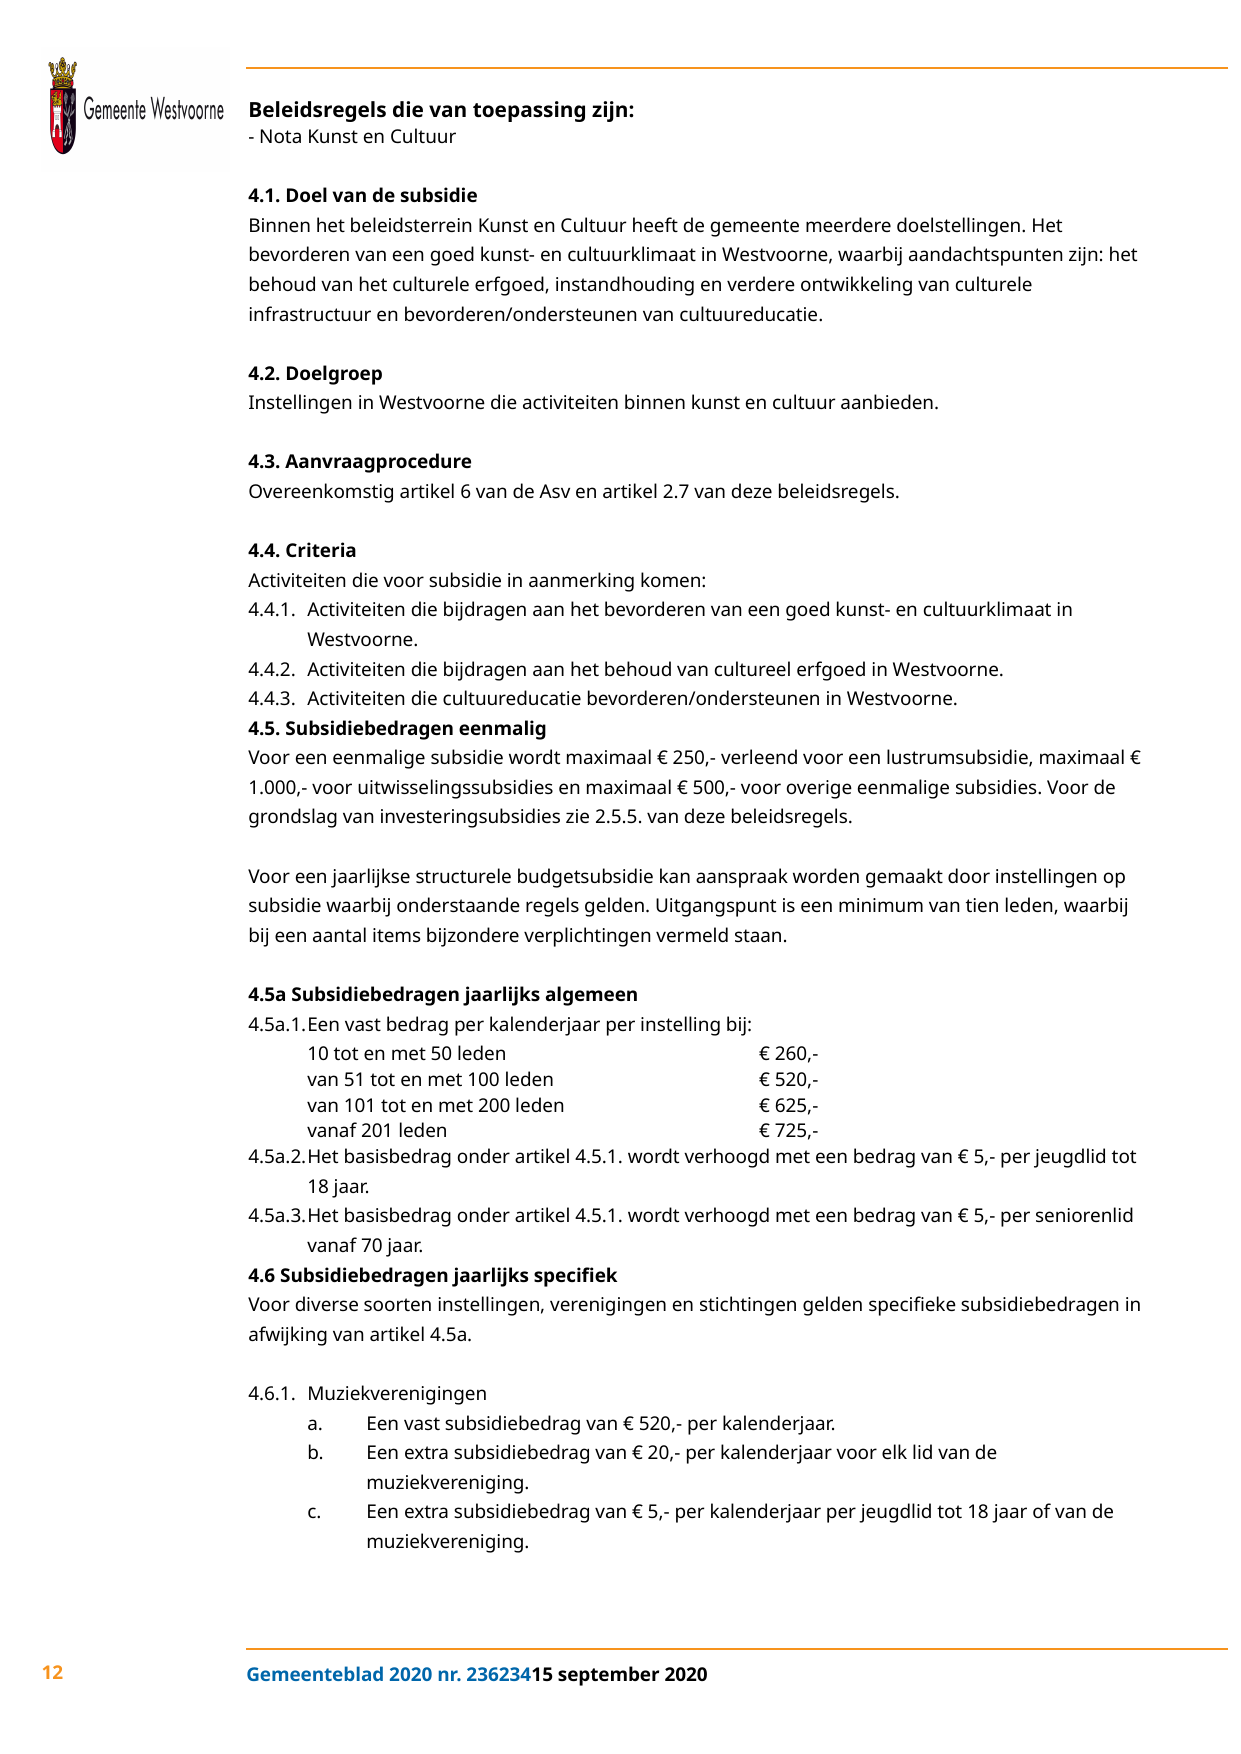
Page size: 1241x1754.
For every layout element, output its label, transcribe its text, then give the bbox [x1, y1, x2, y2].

text 4.5. Subsidiebedragen eenmalig [248, 715, 1152, 741]
table_cell van 101 tot en met 200 leden [307, 1092, 759, 1118]
list Een vast bedrag per kalenderjaar per instelling bij: [248, 1011, 1152, 1036]
list Het basisbedrag onder artikel 4.5.1. wordt verhoogd met een bedrag van € 5,- per seniorenlid vanaf 70 jaar. [248, 1203, 1152, 1258]
text 4.1. Doel van de subsidie [248, 182, 1152, 208]
text 4.3. Aanvraagprocedure [248, 449, 1152, 474]
table_cell € 520,- [759, 1066, 1211, 1092]
table_cell € 625,- [759, 1092, 1211, 1118]
list Het basisbedrag onder artikel 4.5.1. wordt verhoogd met een bedrag van € 5,- per jeugdlid tot 18 jaar. [248, 1143, 1152, 1199]
table_header 10 tot en met 50 leden [307, 1040, 759, 1066]
text Binnen het beleidsterrein Kunst en Cultuur heeft de gemeente meerdere doelstellingen. Het bevorderen van een goed kunst- en cultuurklimaat in Westvoorne, waarbij aandachtspunten zijn: het behoud van het culturele erfgoed, instandhouding en verdere ontwikkeling van culturele infrastructuur en bevorderen/ondersteunen van cultuureducatie. [248, 212, 1152, 326]
text Activiteiten die voor subsidie in aanmerking komen: [248, 567, 1152, 593]
text 4.5a Subsidiebedragen jaarlijks algemeen [248, 981, 1152, 1007]
list Activiteiten die bijdragen aan het bevorderen van een goed kunst- en cultuurklimaat in Westvoorne. [248, 597, 1152, 652]
table_cell € 725,- [759, 1118, 1211, 1143]
text Instellingen in Westvoorne die activiteiten binnen kunst en cultuur aanbieden. [248, 389, 1152, 415]
text Voor een jaarlijkse structurele budgetsubsidie kan aanspraak worden gemaakt door instellingen op subsidie waarbij onderstaande regels gelden. Uitgangspunt is een minimum van tien leden, waarbij bij een aantal items bijzondere verplichtingen vermeld staan. [248, 863, 1152, 948]
list Activiteiten die cultuureducatie bevorderen/ondersteunen in Westvoorne. [248, 685, 1152, 711]
list Muziekverenigingen [248, 1380, 1152, 1406]
list Een extra subsidiebedrag van € 20,- per kalenderjaar voor elk lid van de muziekvereniging. [307, 1439, 1152, 1494]
picture [41, 47, 231, 172]
text 4.2. Doelgroep [248, 360, 1152, 386]
table_cell van 51 tot en met 100 leden [307, 1066, 759, 1092]
text - Nota Kunst en Cultuur [248, 123, 1152, 149]
list Een vast subsidiebedrag van € 520,- per kalenderjaar. [307, 1410, 1152, 1435]
text Overeenkomstig artikel 6 van de Asv en artikel 2.7 van deze beleidsregels. [248, 478, 1152, 504]
text 4.6 Subsidiebedragen jaarlijks specifiek [248, 1262, 1152, 1287]
table_cell vanaf 201 leden [307, 1118, 759, 1143]
text 4.4. Criteria [248, 537, 1152, 563]
table_header € 260,- [759, 1040, 1211, 1066]
list Een extra subsidiebedrag van € 5,- per kalenderjaar per jeugdlid tot 18 jaar of van de muziekvereniging. [307, 1498, 1152, 1554]
text Voor een eenmalige subsidie wordt maximaal € 250,- verleend voor een lustrumsubsidie, maximaal € 1.000,- voor uitwisselingssubsidies en maximaal € 500,- voor overige eenmalige subsidies. Voor de grondslag van investeringsubsidies zie 2.5.5. van deze beleidsregels. [248, 744, 1152, 829]
list Activiteiten die bijdragen aan het behoud van cultureel erfgoed in Westvoorne. [248, 656, 1152, 681]
text Beleidsregels die van toepassing zijn: [248, 95, 1152, 123]
text Voor diverse soorten instellingen, verenigingen en stichtingen gelden specifieke subsidiebedragen in afwijking van artikel 4.5a. [248, 1291, 1152, 1347]
